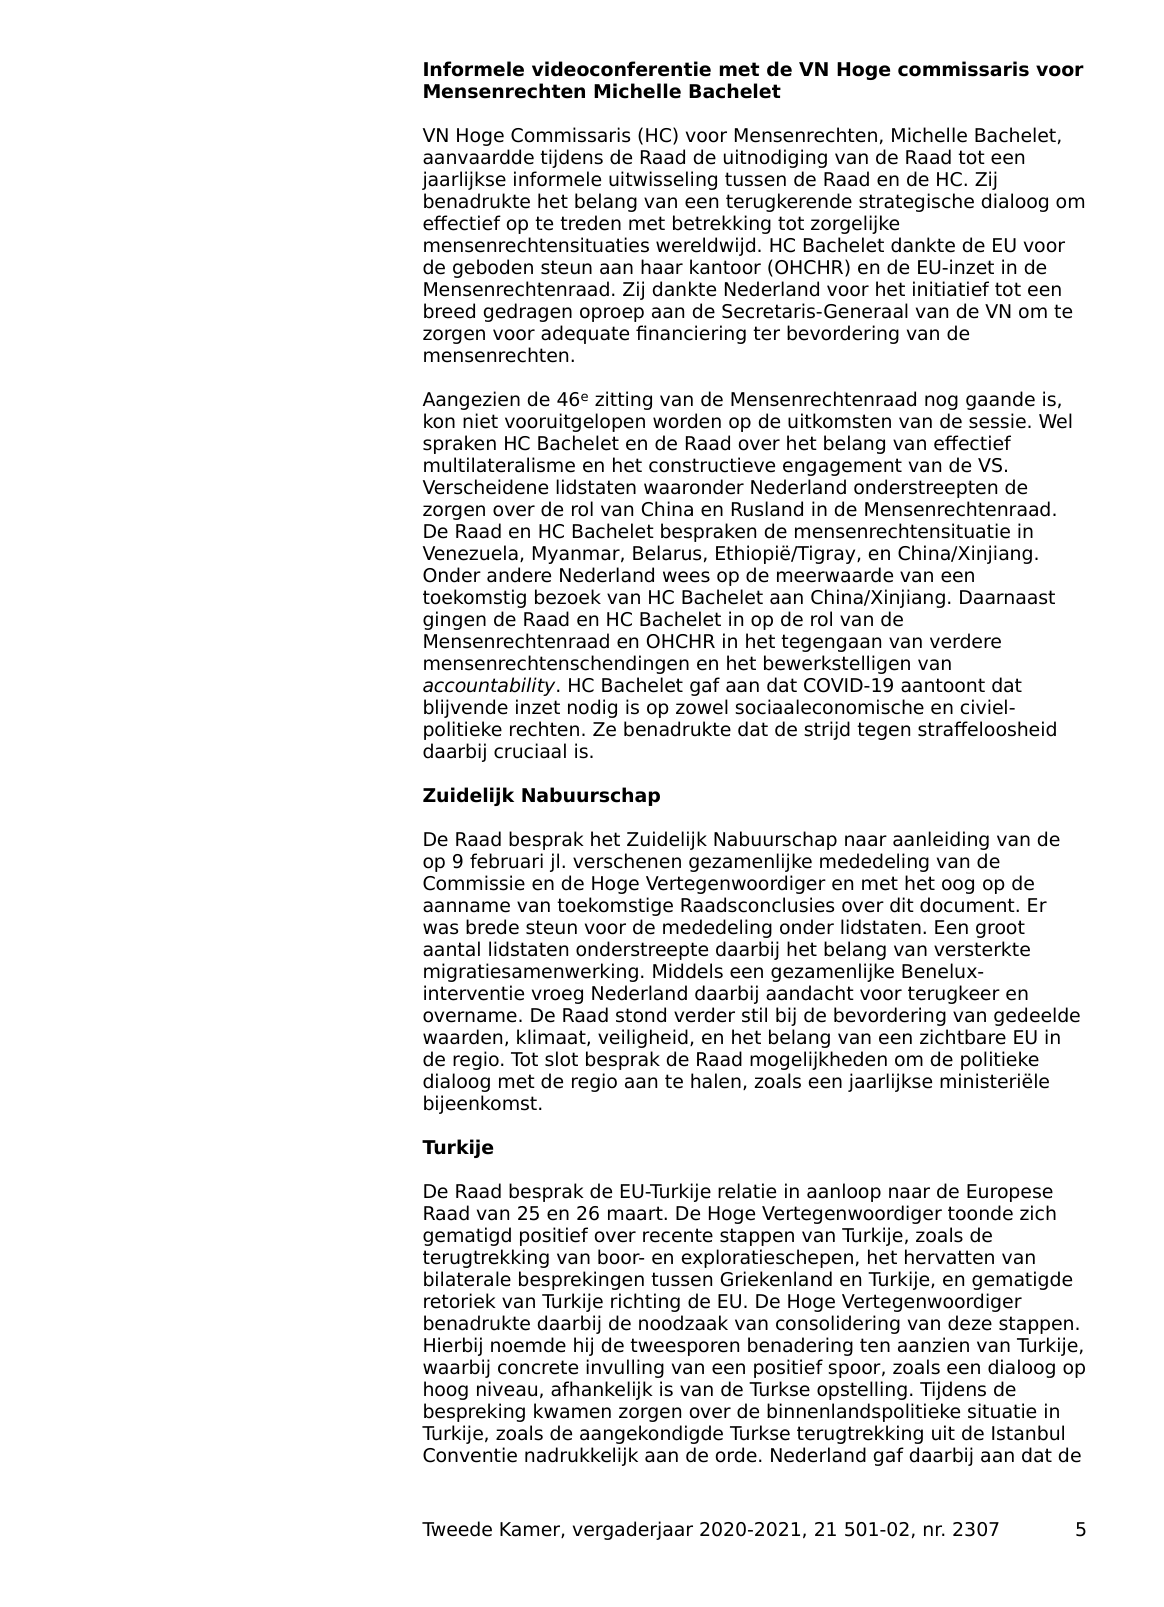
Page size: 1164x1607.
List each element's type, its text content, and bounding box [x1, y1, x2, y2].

text Aangezien de 46e zitting van de Mensenrechtenraad nog gaande is, kon niet vooruitgelopen worden op de uitkomsten van de sessie. Wel spraken HC Bachelet en de Raad over het belang van effectief multilateralisme en het constructieve engagement van de VS. Verscheidene lidstaten waaronder Nederland onderstreepten de zorgen over de rol van China en Rusland in de Mensenrechtenraad. [422, 389, 1087, 521]
subtitle Informele videoconferentie met de VN Hoge commissaris voor Mensenrechten Michelle Bachelet [422, 59, 1087, 103]
text VN Hoge Commissaris (HC) voor Mensenrechten, Michelle Bachelet, aanvaardde tijdens de Raad de uitnodiging van de Raad tot een jaarlijkse informele uitwisseling tussen de Raad en de HC. Zij benadrukte het belang van een terugkerende strategische dialoog om effectief op te treden met betrekking tot zorgelijke mensenrechtensituaties wereldwijd. HC Bachelet dankte de EU voor de geboden steun aan haar kantoor (OHCHR) en de EU-inzet in de Mensenrechtenraad. Zij dankte Nederland voor het initiatief tot een breed gedragen oproep aan de Secretaris-Generaal van de VN om te zorgen voor adequate financiering ter bevordering van de mensenrechten. [422, 125, 1087, 367]
subtitle Zuidelijk Nabuurschap [422, 785, 1087, 807]
text De Raad besprak het Zuidelijk Nabuurschap naar aanleiding van de op 9 februari jl. verschenen gezamenlijke mededeling van de Commissie en de Hoge Vertegenwoordiger en met het oog op de aanname van toekomstige Raadsconclusies over dit document. Er was brede steun voor de mededeling onder lidstaten. Een groot aantal lidstaten onderstreepte daarbij het belang van versterkte migratiesamenwerking. Middels een gezamenlijke Benelux-interventie vroeg Nederland daarbij aandacht voor terugkeer en overname. De Raad stond verder stil bij de bevordering van gedeelde waarden, klimaat, veiligheid, en het belang van een zichtbare EU in de regio. Tot slot besprak de Raad mogelijkheden om de politieke dialoog met de regio aan te halen, zoals een jaarlijkse ministeriële bijeenkomst. [422, 829, 1087, 1115]
subtitle Turkije [422, 1137, 1087, 1159]
text De Raad besprak de EU-Turkije relatie in aanloop naar de Europese Raad van 25 en 26 maart. De Hoge Vertegenwoordiger toonde zich gematigd positief over recente stappen van Turkije, zoals de terugtrekking van boor- en exploratieschepen, het hervatten van bilaterale besprekingen tussen Griekenland en Turkije, en gematigde retoriek van Turkije richting de EU. De Hoge Vertegenwoordiger benadrukte daarbij de noodzaak van consolidering van deze stappen. Hierbij noemde hij de tweesporen benadering ten aanzien van Turkije, waarbij concrete invulling van een positief spoor, zoals een dialoog op hoog niveau, afhankelijk is van de Turkse opstelling. Tijdens de bespreking kwamen zorgen over de binnenlandspolitieke situatie in Turkije, zoals de aangekondigde Turkse terugtrekking uit de Istanbul Conventie nadrukkelijk aan de orde. Nederland gaf daarbij aan dat de [422, 1181, 1087, 1467]
text De Raad en HC Bachelet bespraken de mensenrechtensituatie in Venezuela, Myanmar, Belarus, Ethiopië/Tigray, en China/Xinjiang. Onder andere Nederland wees op de meerwaarde van een toekomstig bezoek van HC Bachelet aan China/Xinjiang. Daarnaast gingen de Raad en HC Bachelet in op de rol van de Mensenrechtenraad en OHCHR in het tegengaan van verdere mensenrechtenschendingen en het bewerkstelligen van accountability. HC Bachelet gaf aan dat COVID-19 aantoont dat blijvende inzet nodig is op zowel sociaaleconomische en civiel-politieke rechten. Ze benadrukte dat de strijd tegen straffeloosheid daarbij cruciaal is. [422, 521, 1087, 763]
